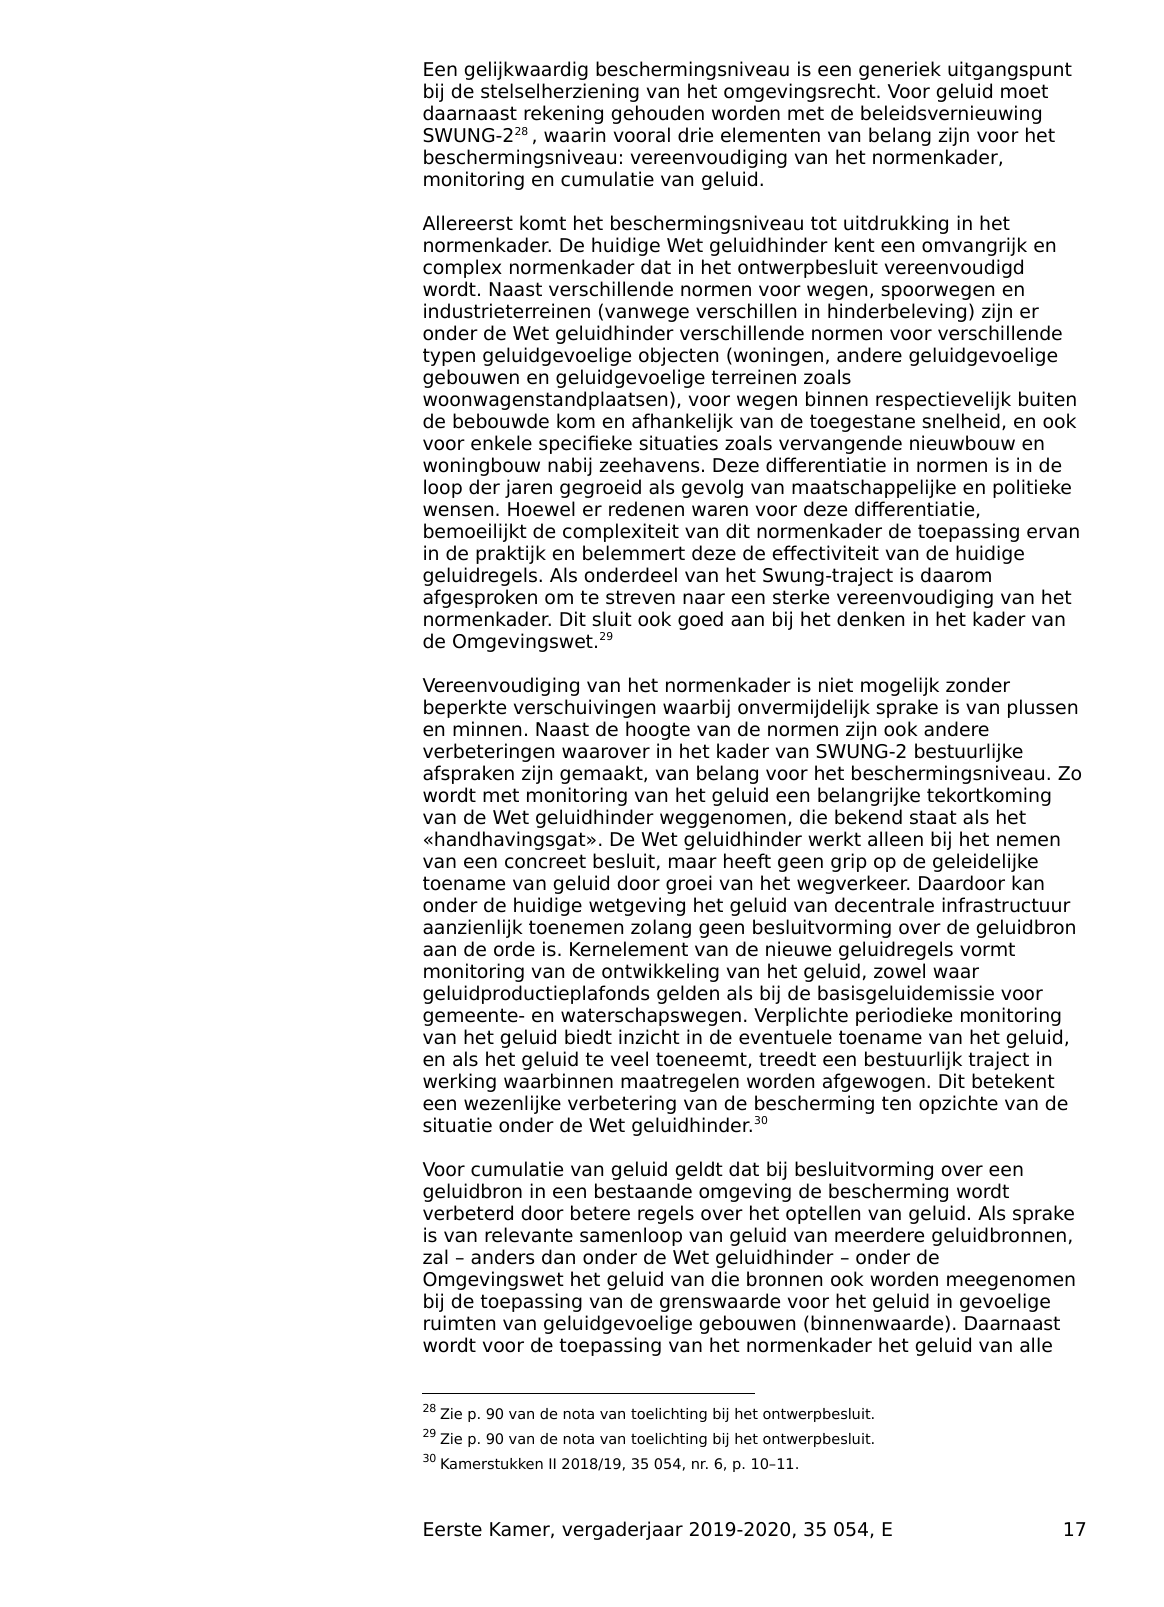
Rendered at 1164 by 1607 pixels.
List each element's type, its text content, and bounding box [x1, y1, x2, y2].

text Voor cumulatie van geluid geldt dat bij besluitvorming over een geluidbron in een bestaande omgeving de bescherming wordt verbeterd door betere regels over het optellen van geluid. Als sprake is van relevante samenloop van geluid van meerdere geluidbronnen, zal – anders dan onder de Wet geluidhinder – onder de Omgevingswet het geluid van die bronnen ook worden meegenomen bij de toepassing van de grenswaarde voor het geluid in gevoelige ruimten van geluidgevoelige gebouwen (binnenwaarde). Daarnaast wordt voor de toepassing van het normenkader het geluid van alle [422, 1159, 1087, 1356]
text Vereenvoudiging van het normenkader is niet mogelijk zonder beperkte verschuivingen waarbij onvermijdelijk sprake is van plussen en minnen. Naast de hoogte van de normen zijn ook andere verbeteringen waarover in het kader van SWUNG-2 bestuurlijke afspraken zijn gemaakt, van belang voor het beschermingsniveau. Zo wordt met monitoring van het geluid een belangrijke tekortkoming van de Wet geluidhinder weggenomen, die bekend staat als het «handhavingsgat». De Wet geluidhinder werkt alleen bij het nemen van een concreet besluit, maar heeft geen grip op de geleidelijke toename van geluid door groei van het wegverkeer. Daardoor kan onder de huidige wetgeving het geluid van decentrale infrastructuur aanzienlijk toenemen zolang geen besluitvorming over de geluidbron aan de orde is. Kernelement van de nieuwe geluidregels vormt monitoring van de ontwikkeling van het geluid, zowel waar geluidproductieplafonds gelden als bij de basisgeluidemissie voor gemeente- en waterschapswegen. Verplichte periodieke monitoring van het geluid biedt inzicht in de eventuele toename van het geluid, en als het geluid te veel toeneemt, treedt een bestuurlijk traject in werking waarbinnen maatregelen worden afgewogen. Dit betekent een wezenlijke verbetering van de bescherming ten opzichte van de situatie onder de Wet geluidhinder. [422, 675, 1087, 1136]
text Een gelijkwaardig beschermingsniveau is een generiek uitgangspunt bij de stelselherziening van het omgevingsrecht. Voor geluid moet daarnaast rekening gehouden worden met de beleidsvernieuwing SWUNG-2, waarin vooral drie elementen van belang zijn voor het beschermingsniveau: vereenvoudiging van het normenkader, monitoring en cumulatie van geluid. [422, 59, 1087, 191]
text Zie p. 90 van de nota van toelichting bij het ontwerpbesluit. [422, 1427, 1087, 1449]
text Allereerst komt het beschermingsniveau tot uitdrukking in het normenkader. De huidige Wet geluidhinder kent een omvangrijk en complex normenkader dat in het ontwerpbesluit vereenvoudigd wordt. Naast verschillende normen voor wegen, spoorwegen en industrieterreinen (vanwege verschillen in hinderbeleving) zijn er onder de Wet geluidhinder verschillende normen voor verschillende typen geluidgevoelige objecten (woningen, andere geluidgevoelige gebouwen en geluidgevoelige terreinen zoals woonwagenstandplaatsen), voor wegen binnen respectievelijk buiten de bebouwde kom en afhankelijk van de toegestane snelheid, en ook voor enkele specifieke situaties zoals vervangende nieuwbouw en woningbouw nabij zeehavens. Deze differentiatie in normen is in de loop der jaren gegroeid als gevolg van maatschappelijke en politieke wensen. Hoewel er redenen waren voor deze differentiatie, bemoeilijkt de complexiteit van dit normenkader de toepassing ervan in de praktijk en belemmert deze de effectiviteit van de huidige geluidregels. Als onderdeel van het Swung-traject is daarom afgesproken om te streven naar een sterke vereenvoudiging van het normenkader. Dit sluit ook goed aan bij het denken in het kader van de Omgevingswet. [422, 213, 1087, 653]
text Kamerstukken II 2018/19, 35 054, nr. 6, p. 10–11. [422, 1452, 1087, 1474]
text Zie p. 90 van de nota van toelichting bij het ontwerpbesluit. [422, 1402, 1087, 1424]
